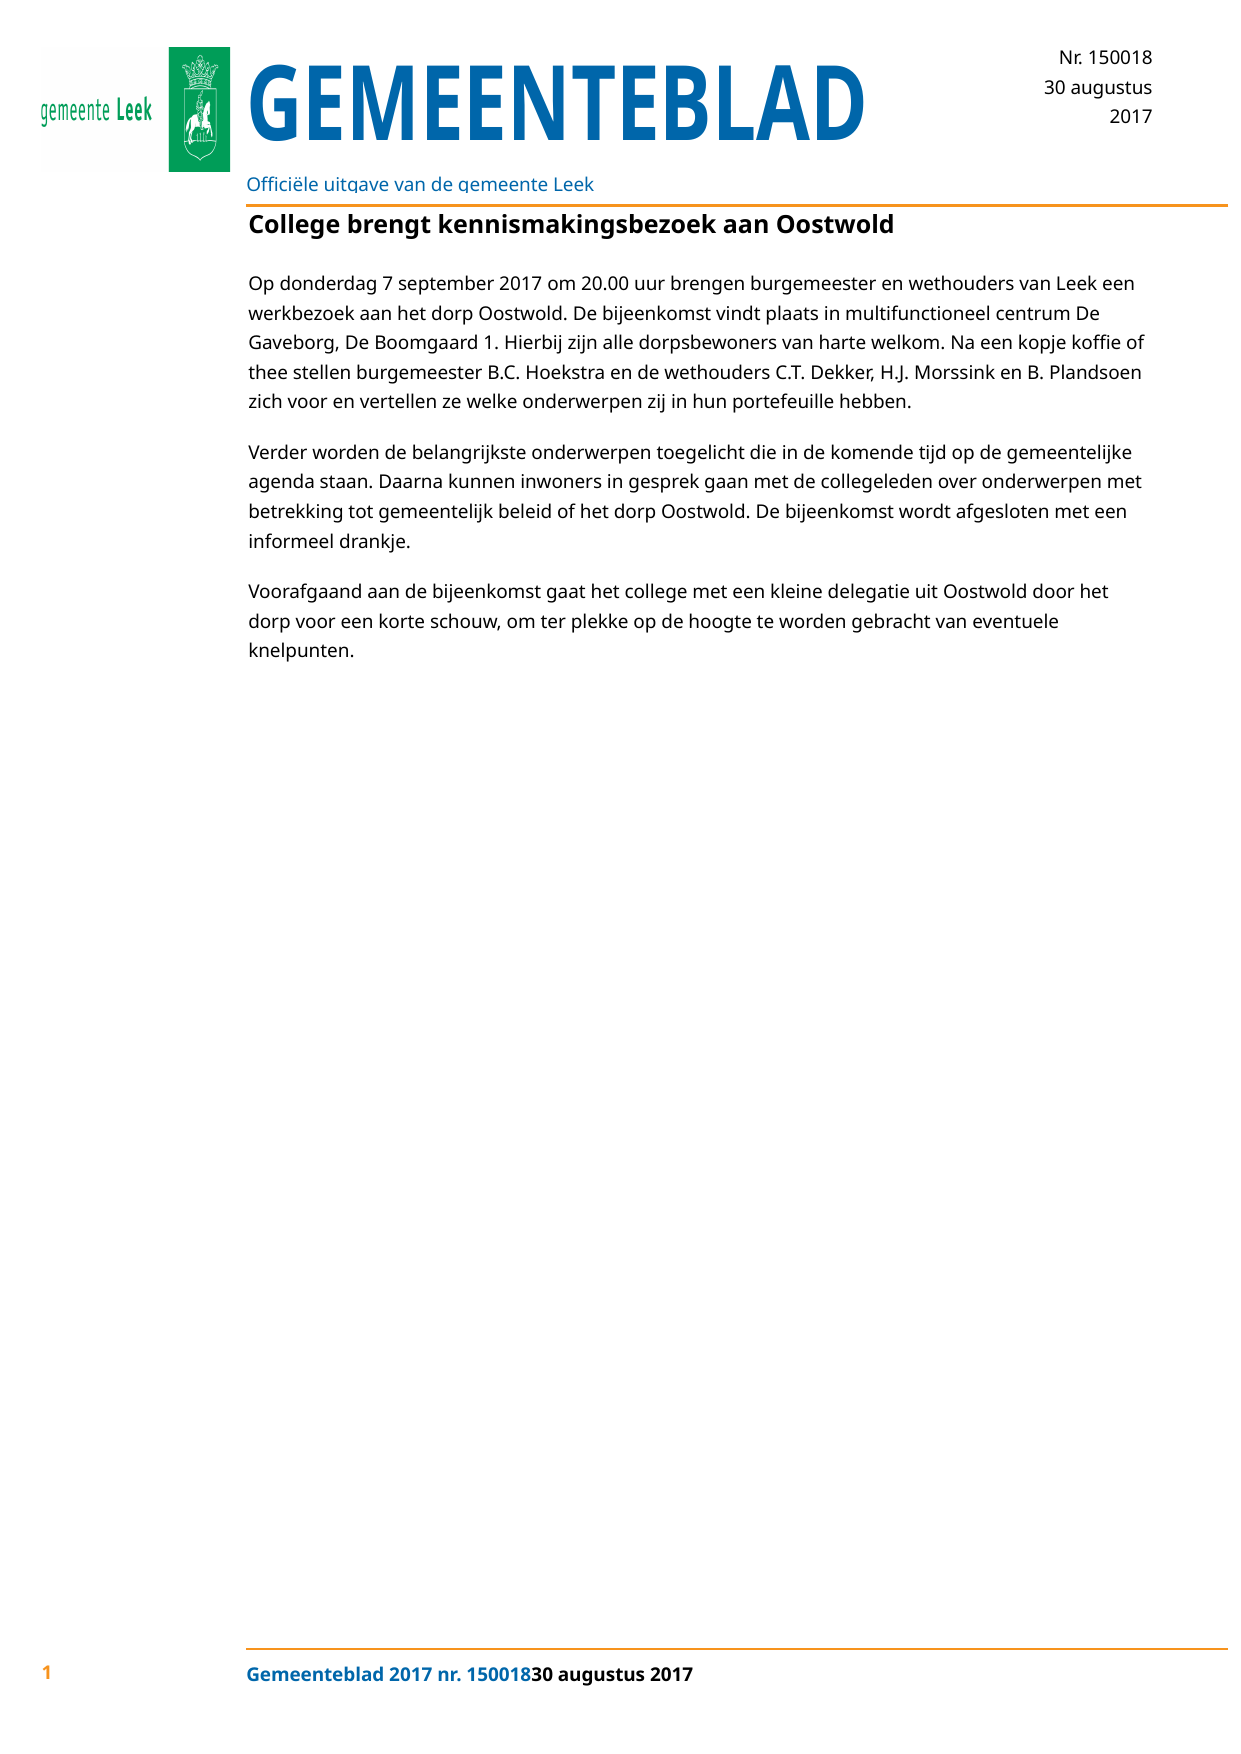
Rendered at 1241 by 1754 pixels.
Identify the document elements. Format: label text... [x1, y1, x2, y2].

text Verder worden de belangrijkste onderwerpen toegelicht die in de komende tijd op de gemeentelijke agenda staan. Daarna kunnen inwoners in gesprek gaan met de collegeleden over onderwerpen met betrekking tot gemeentelijk beleid of het dorp Oostwold. De bijeenkomst wordt afgesloten met een informeel drankje. [248, 439, 1152, 553]
text Voorafgaand aan de bijeenkomst gaat het college met een kleine delegatie uit Oostwold door het dorp voor een korte schouw, om ter plekke op de hoogte te worden gebracht van eventuele knelpunten. [248, 578, 1152, 663]
text Op donderdag 7 september 2017 om 20.00 uur brengen burgemeester en wethouders van Leek een werkbezoek aan het dorp Oostwold. De bijeenkomst vindt plaats in multifunctioneel centrum De Gaveborg, De Boomgaard 1. Hierbij zijn alle dorpsbewoners van harte welkom. Na een kopje koffie of thee stellen burgemeester B.C. Hoekstra en de wethouders C.T. Dekker, H.J. Morssink en B. Plandsoen zich voor en vertellen ze welke onderwerpen zij in hun portefeuille hebben. [248, 270, 1152, 414]
picture [41, 47, 231, 172]
text College brengt kennismakingsbezoek aan Oostwold [248, 207, 1152, 241]
